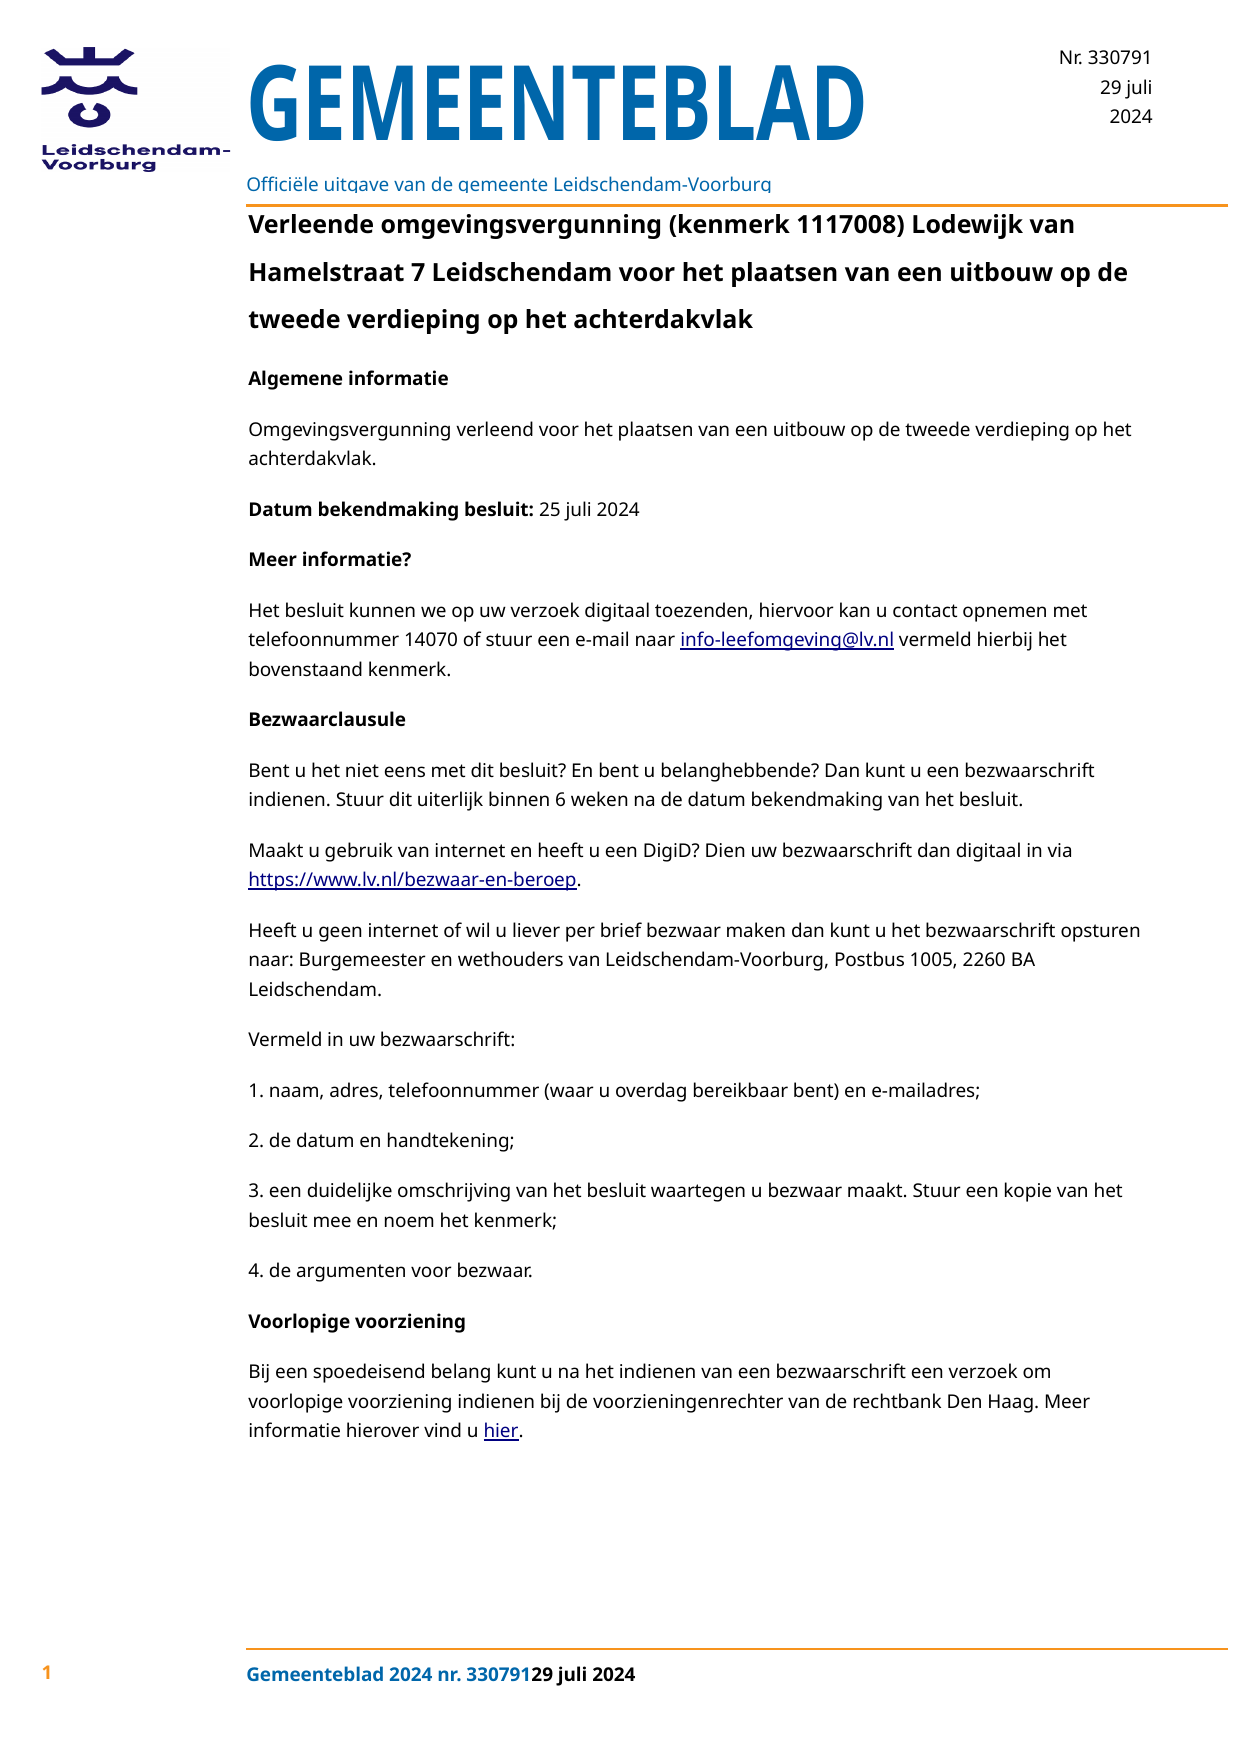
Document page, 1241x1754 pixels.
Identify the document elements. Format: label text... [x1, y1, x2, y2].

text Datum bekendmaking besluit: 25 juli 2024 [248, 496, 1152, 522]
text Bezwaarclausule [248, 706, 1152, 732]
text 3. een duidelijke omschrijving van het besluit waartegen u bezwaar maakt. Stuur een kopie van het besluit mee en noem het kenmerk; [248, 1178, 1152, 1233]
text Omgevingsvergunning verleend voor het plaatsen van een uitbouw op de tweede verdieping op het achterdakvlak. [248, 416, 1152, 471]
text Bent u het niet eens met dit besluit? En bent u belanghebbende? Dan kunt u een bezwaarschrift indienen. Stuur dit uiterlijk binnen 6 weken na de datum bekendmaking van het besluit. [248, 757, 1152, 812]
text Het besluit kunnen we op uw verzoek digitaal toezenden, hiervoor kan u contact opnemen met telefoonnummer 14070 of stuur een e-mail naar info-leefomgeving@lv.nl vermeld hierbij het bovenstaand kenmerk. [248, 597, 1152, 682]
text Voorlopige voorziening [248, 1308, 1152, 1334]
text Bij een spoedeisend belang kunt u na het indienen van een bezwaarschrift een verzoek om voorlopige voorziening indienen bij de voorzieningenrechter van de rechtbank Den Haag. Meer informatie hierover vind u hier. [248, 1358, 1152, 1443]
text 2. de datum en handtekening; [248, 1127, 1152, 1153]
text 1. naam, adres, telefoonnummer (waar u overdag bereikbaar bent) en e-mailadres; [248, 1077, 1152, 1102]
text Maakt u gebruik van internet en heeft u een DigiD? Dien uw bezwaarschrift dan digitaal in via https://www.lv.nl/bezwaar-en-beroep. [248, 837, 1152, 892]
text Vermeld in uw bezwaarschrift: [248, 1026, 1152, 1052]
text Algemene informatie [248, 366, 1152, 391]
text Heeft u geen internet of wil u liever per brief bezwaar maken dan kunt u het bezwaarschrift opsturen naar: Burgemeester en wethouders van Leidschendam-Voorburg, Postbus 1005, 2260 BA Leidschendam. [248, 917, 1152, 1002]
text 4. de argumenten voor bezwaar. [248, 1258, 1152, 1283]
text Verleende omgevingsvergunning (kenmerk 1117008) Lodewijk van Hamelstraat 7 Leidschendam voor het plaatsen van een uitbouw op de tweede verdieping op het achterdakvlak [248, 207, 1152, 336]
picture [41, 47, 231, 172]
text Meer informatie? [248, 546, 1152, 572]
